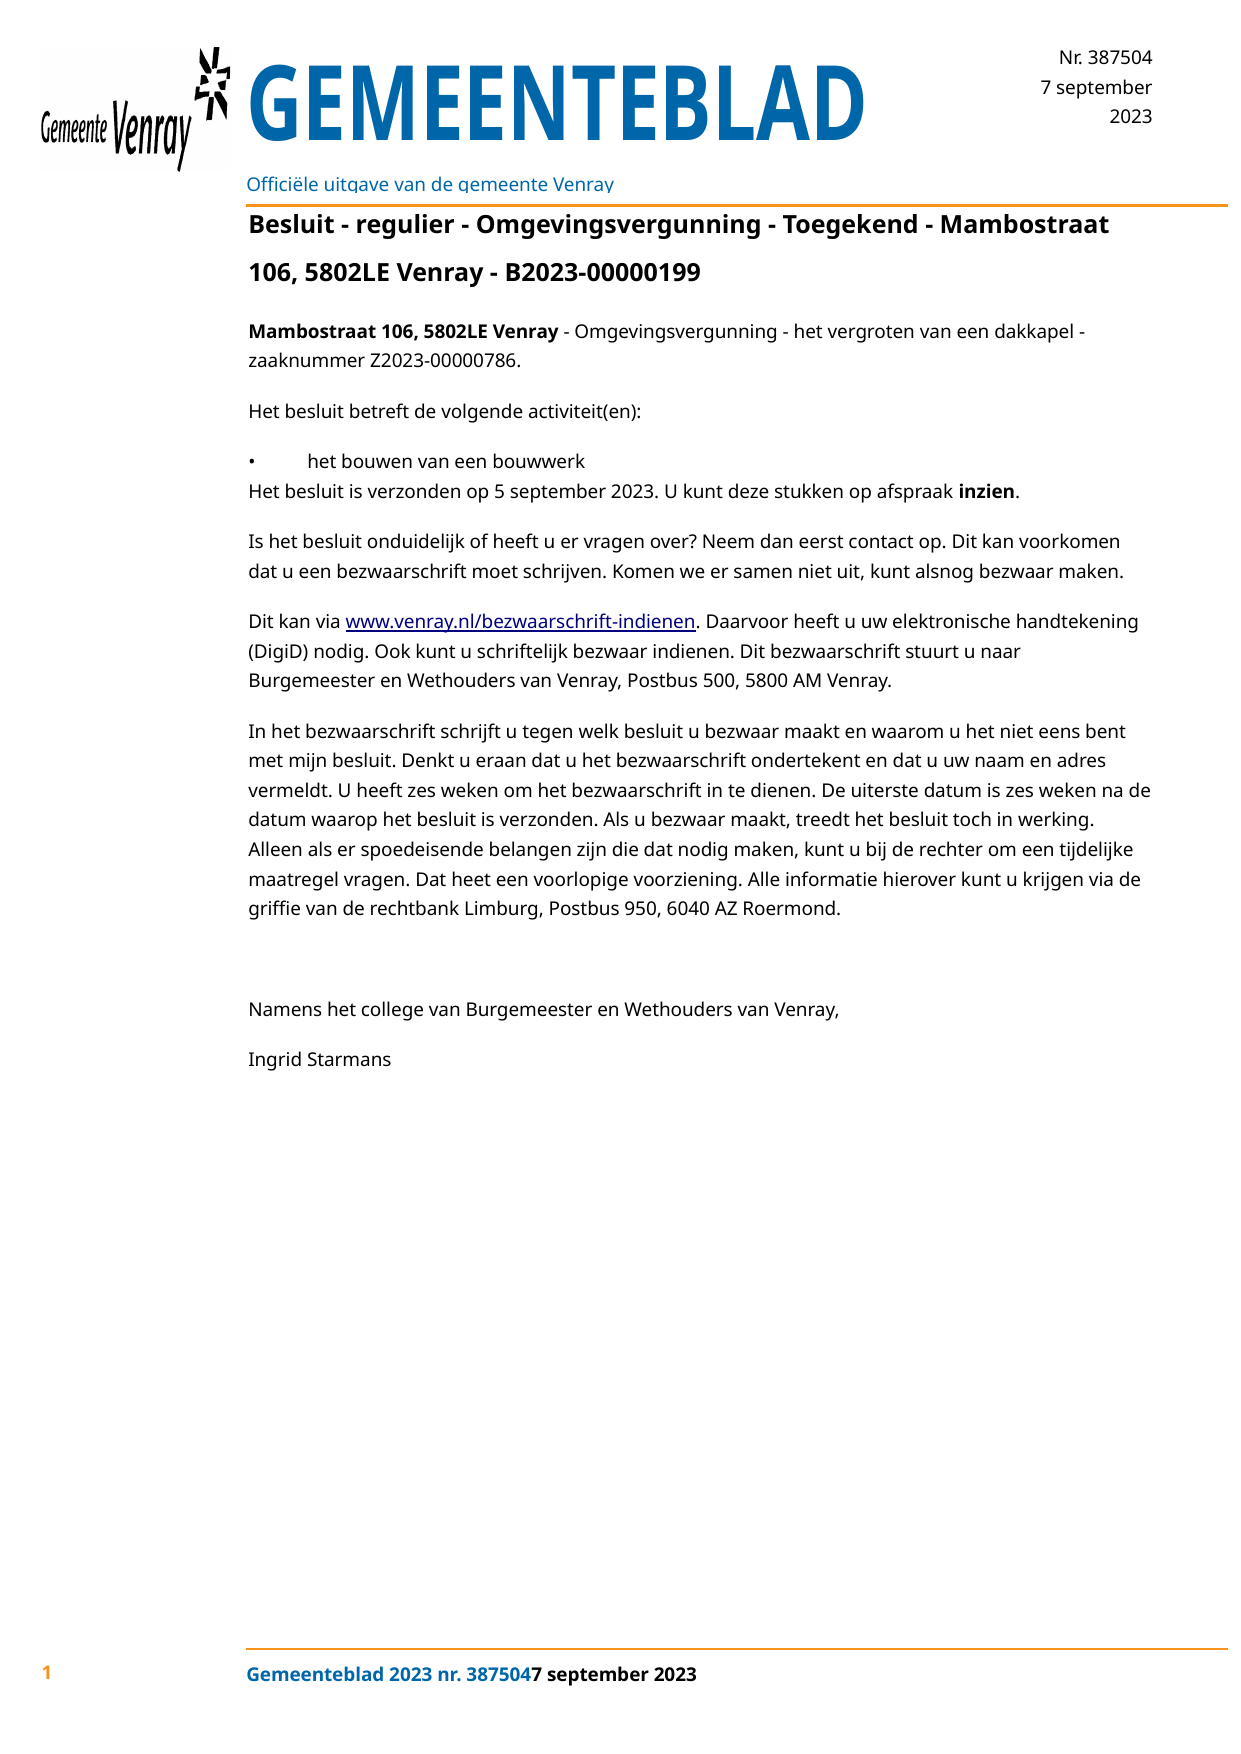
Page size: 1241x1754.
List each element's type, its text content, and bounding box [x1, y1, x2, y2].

text Het besluit betreft de volgende activiteit(en): [248, 398, 1152, 424]
text Het besluit is verzonden op 5 september 2023. U kunt deze stukken op afspraak inzien. [248, 478, 1152, 504]
text Namens het college van Burgemeester en Wethouders van Venray, [248, 996, 1152, 1022]
text Is het besluit onduidelijk of heeft u er vragen over? Neem dan eerst contact op. Dit kan voorkomen dat u een bezwaarschrift moet schrijven. Komen we er samen niet uit, kunt alsnog bezwaar maken. [248, 528, 1152, 584]
text Dit kan via www.venray.nl/bezwaarschrift-indienen. Daarvoor heeft u uw elektronische handtekening (DigiD) nodig. Ook kunt u schriftelijk bezwaar indienen. Dit bezwaarschrift stuurt u naar Burgemeester en Wethouders van Venray, Postbus 500, 5800 AM Venray. [248, 608, 1152, 693]
list het bouwen van een bouwwerk [248, 448, 1152, 474]
text Ingrid Starmans [248, 1047, 1152, 1072]
picture [41, 47, 231, 172]
text In het bezwaarschrift schrijft u tegen welk besluit u bezwaar maakt en waarom u het niet eens bent met mijn besluit. Denkt u eraan dat u het bezwaarschrift ondertekent en dat u uw naam en adres vermeldt. U heeft zes weken om het bezwaarschrift in te dienen. De uiterste datum is zes weken na de datum waarop het besluit is verzonden. Als u bezwaar maakt, treedt het besluit toch in werking. Alleen als er spoedeisende belangen zijn die dat nodig maken, kunt u bij de rechter om een tijdelijke maatregel vragen. Dat heet een voorlopige voorziening. Alle informatie hierover kunt u krijgen via de griffie van de rechtbank Limburg, Postbus 950, 6040 AZ Roermond. [248, 718, 1152, 921]
text Besluit - regulier - Omgevingsvergunning - Toegekend - Mambostraat 106, 5802LE Venray - B2023-00000199 [248, 207, 1152, 288]
text Mambostraat 106, 5802LE Venray - Omgevingsvergunning - het vergroten van een dakkapel - zaaknummer Z2023-00000786. [248, 318, 1152, 373]
